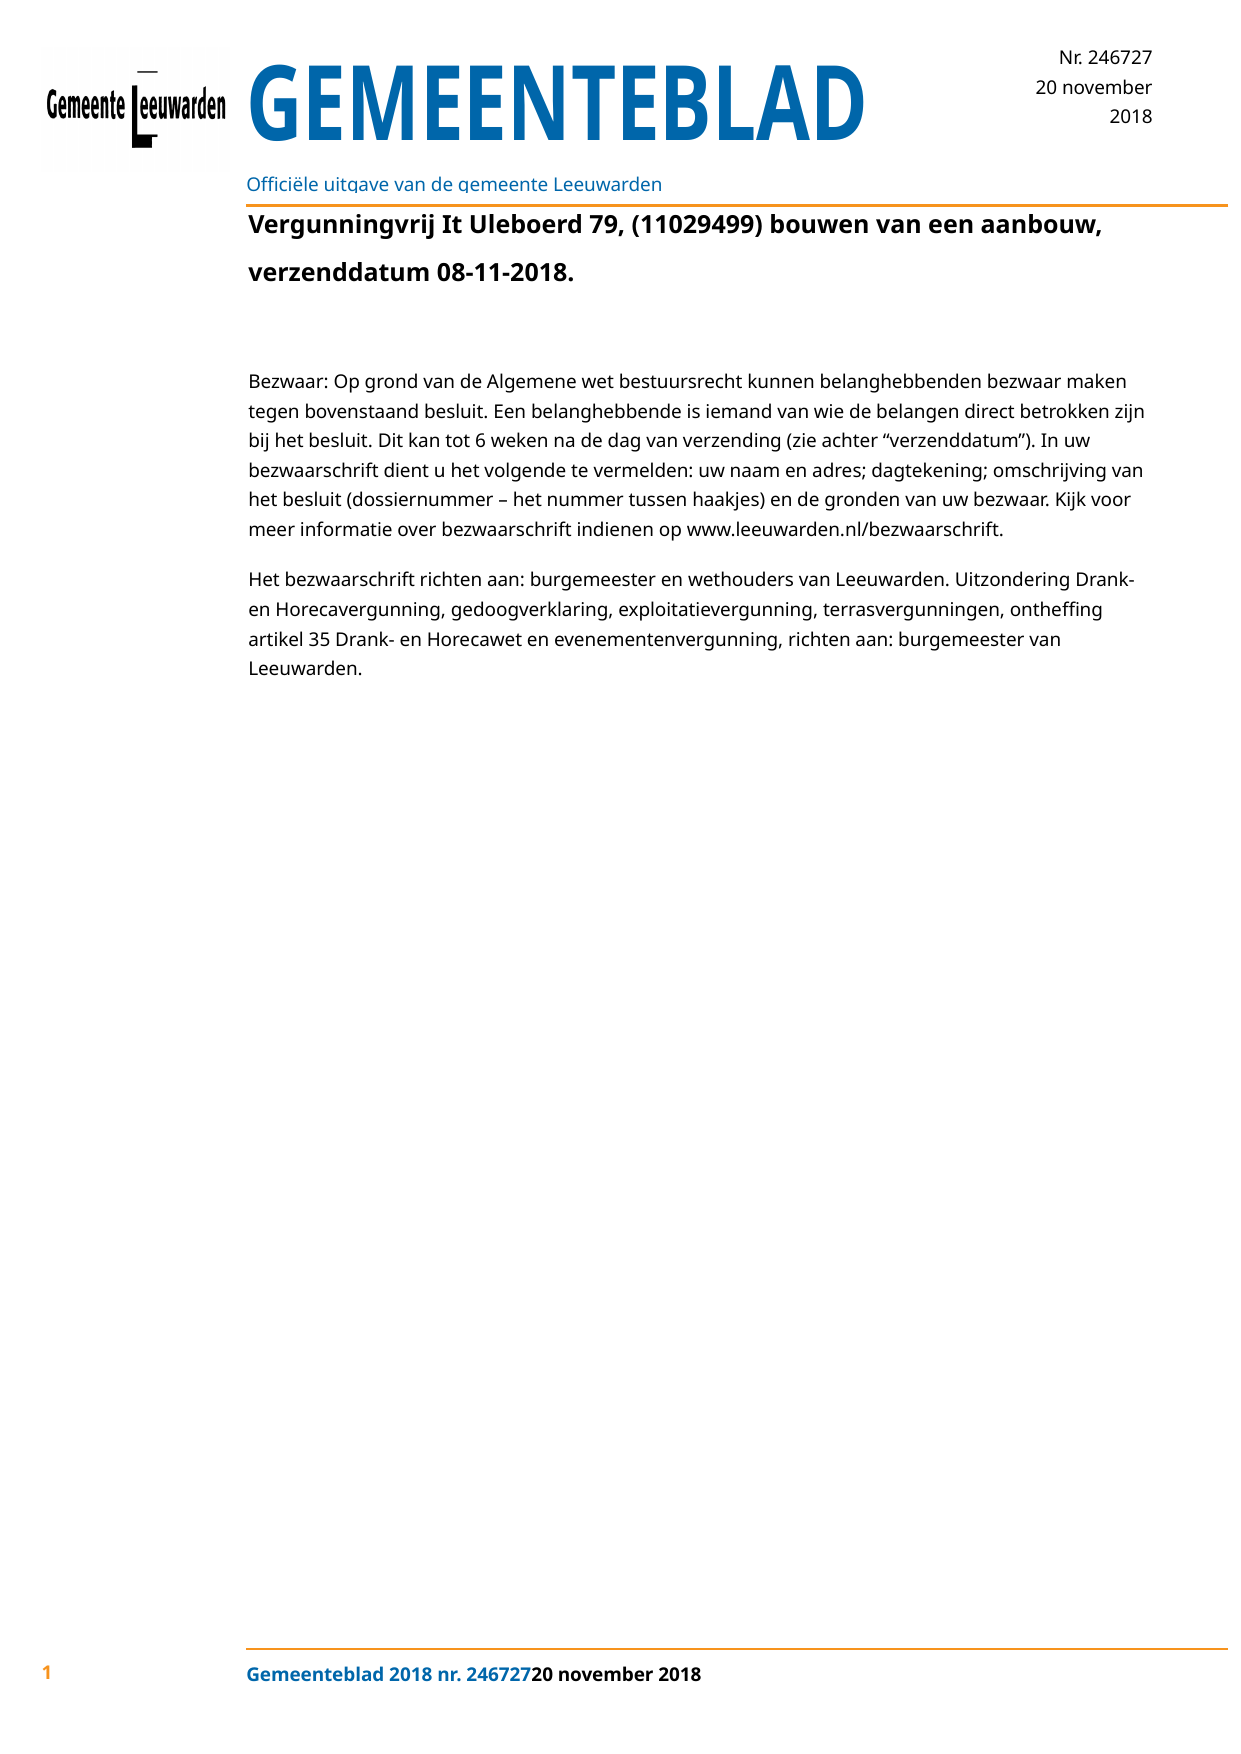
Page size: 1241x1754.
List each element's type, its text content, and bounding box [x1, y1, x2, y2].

picture [41, 47, 231, 172]
text Het bezwaarschrift richten aan: burgemeester en wethouders van Leeuwarden. Uitzondering Drank- en Horecavergunning, gedoogverklaring, exploitatievergunning, terrasvergunningen, ontheffing artikel 35 Drank- en Horecawet en evenementenvergunning, richten aan: burgemeester van Leeuwarden. [248, 567, 1152, 681]
text Bezwaar: Op grond van de Algemene wet bestuursrecht kunnen belanghebbenden bezwaar maken tegen bovenstaand besluit. Een belanghebbende is iemand van wie de belangen direct betrokken zijn bij het besluit. Dit kan tot 6 weken na de dag van verzending (zie achter “verzenddatum”). In uw bezwaarschrift dient u het volgende te vermelden: uw naam en adres; dagtekening; omschrijving van het besluit (dossiernummer – het nummer tussen haakjes) en de gronden van uw bezwaar. Kijk voor meer informatie over bezwaarschrift indienen op www.leeuwarden.nl/bezwaarschrift. [248, 368, 1152, 542]
text Vergunningvrij It Uleboerd 79, (11029499) bouwen van een aanbouw, verzenddatum 08-11-2018. [248, 207, 1152, 288]
